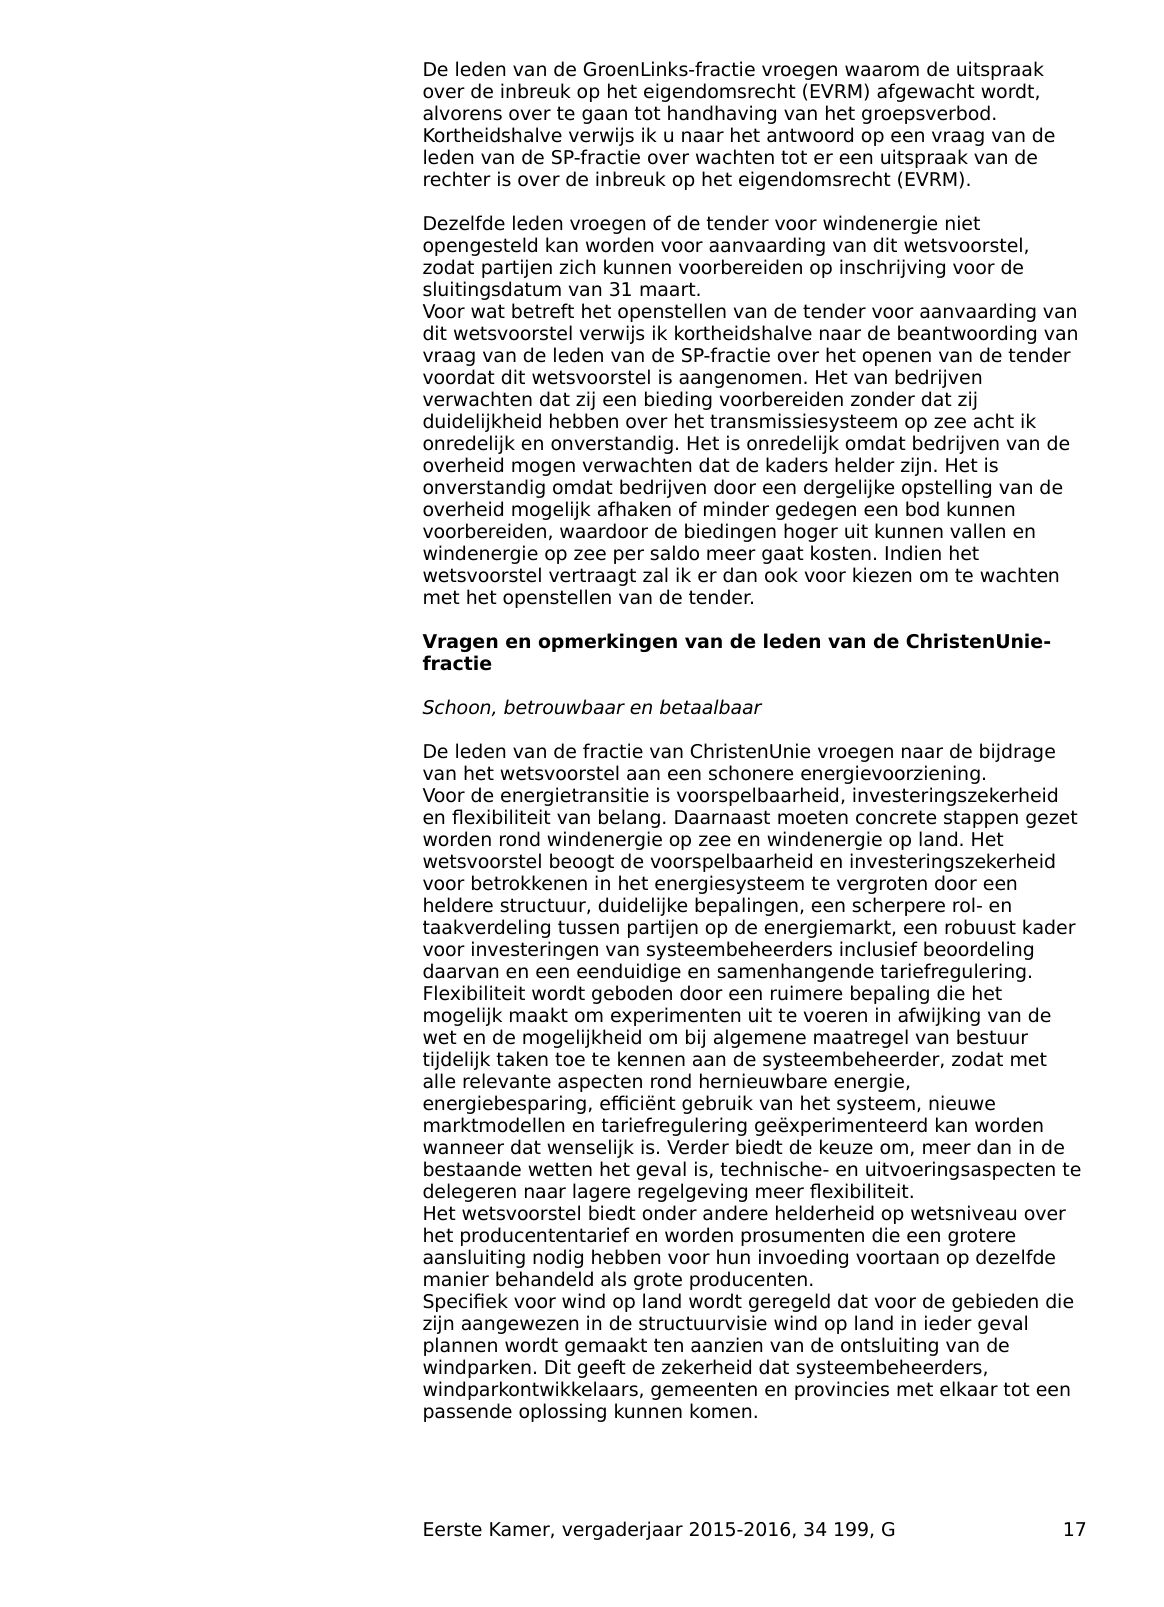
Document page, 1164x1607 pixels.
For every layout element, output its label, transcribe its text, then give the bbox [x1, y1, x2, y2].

text De leden van de fractie van ChristenUnie vroegen naar de bijdrage van het wetsvoorstel aan een schonere energievoorziening. [422, 741, 1087, 785]
subtitle Schoon, betrouwbaar en betaalbaar [422, 697, 1087, 719]
text Het wetsvoorstel biedt onder andere helderheid op wetsniveau over het producententarief en worden prosumenten die een grotere aansluiting nodig hebben voor hun invoeding voortaan op dezelfde manier behandeld als grote producenten. [422, 1203, 1087, 1291]
text Dezelfde leden vroegen of de tender voor windenergie niet opengesteld kan worden voor aanvaarding van dit wetsvoorstel, zodat partijen zich kunnen voorbereiden op inschrijving voor de sluitingsdatum van 31 maart. [422, 213, 1087, 301]
text Flexibiliteit wordt geboden door een ruimere bepaling die het mogelijk maakt om experimenten uit te voeren in afwijking van de wet en de mogelijkheid om bij algemene maatregel van bestuur tijdelijk taken toe te kennen aan de systeembeheerder, zodat met alle relevante aspecten rond hernieuwbare energie, energiebesparing, efficiënt gebruik van het systeem, nieuwe marktmodellen en tariefregulering geëxperimenteerd kan worden wanneer dat wenselijk is. Verder biedt de keuze om, meer dan in de bestaande wetten het geval is, technische- en uitvoeringsaspecten te delegeren naar lagere regelgeving meer flexibiliteit. [422, 983, 1087, 1203]
text Voor de energietransitie is voorspelbaarheid, investeringszekerheid en flexibiliteit van belang. Daarnaast moeten concrete stappen gezet worden rond windenergie op zee en windenergie op land. Het wetsvoorstel beoogt de voorspelbaarheid en investeringszekerheid voor betrokkenen in het energiesysteem te vergroten door een heldere structuur, duidelijke bepalingen, een scherpere rol- en taakverdeling tussen partijen op de energiemarkt, een robuust kader voor investeringen van systeembeheerders inclusief beoordeling daarvan en een eenduidige en samenhangende tariefregulering. [422, 785, 1087, 983]
text De leden van de GroenLinks-fractie vroegen waarom de uitspraak over de inbreuk op het eigendomsrecht (EVRM) afgewacht wordt, alvorens over te gaan tot handhaving van het groepsverbod. [422, 59, 1087, 125]
text Specifiek voor wind op land wordt geregeld dat voor de gebieden die zijn aangewezen in de structuurvisie wind op land in ieder geval plannen wordt gemaakt ten aanzien van de ontsluiting van de windparken. Dit geeft de zekerheid dat systeembeheerders, windparkontwikkelaars, gemeenten en provincies met elkaar tot een passende oplossing kunnen komen. [422, 1291, 1087, 1423]
text Voor wat betreft het openstellen van de tender voor aanvaarding van dit wetsvoorstel verwijs ik kortheidshalve naar de beantwoording van vraag van de leden van de SP-fractie over het openen van de tender voordat dit wetsvoorstel is aangenomen. Het van bedrijven verwachten dat zij een bieding voorbereiden zonder dat zij duidelijkheid hebben over het transmissiesysteem op zee acht ik onredelijk en onverstandig. Het is onredelijk omdat bedrijven van de overheid mogen verwachten dat de kaders helder zijn. Het is onverstandig omdat bedrijven door een dergelijke opstelling van de overheid mogelijk afhaken of minder gedegen een bod kunnen voorbereiden, waardoor de biedingen hoger uit kunnen vallen en windenergie op zee per saldo meer gaat kosten. Indien het wetsvoorstel vertraagt zal ik er dan ook voor kiezen om te wachten met het openstellen van de tender. [422, 301, 1087, 609]
text Kortheidshalve verwijs ik u naar het antwoord op een vraag van de leden van de SP-fractie over wachten tot er een uitspraak van de rechter is over de inbreuk op het eigendomsrecht (EVRM). [422, 125, 1087, 191]
subtitle Vragen en opmerkingen van de leden van de ChristenUnie-fractie [422, 631, 1087, 675]
